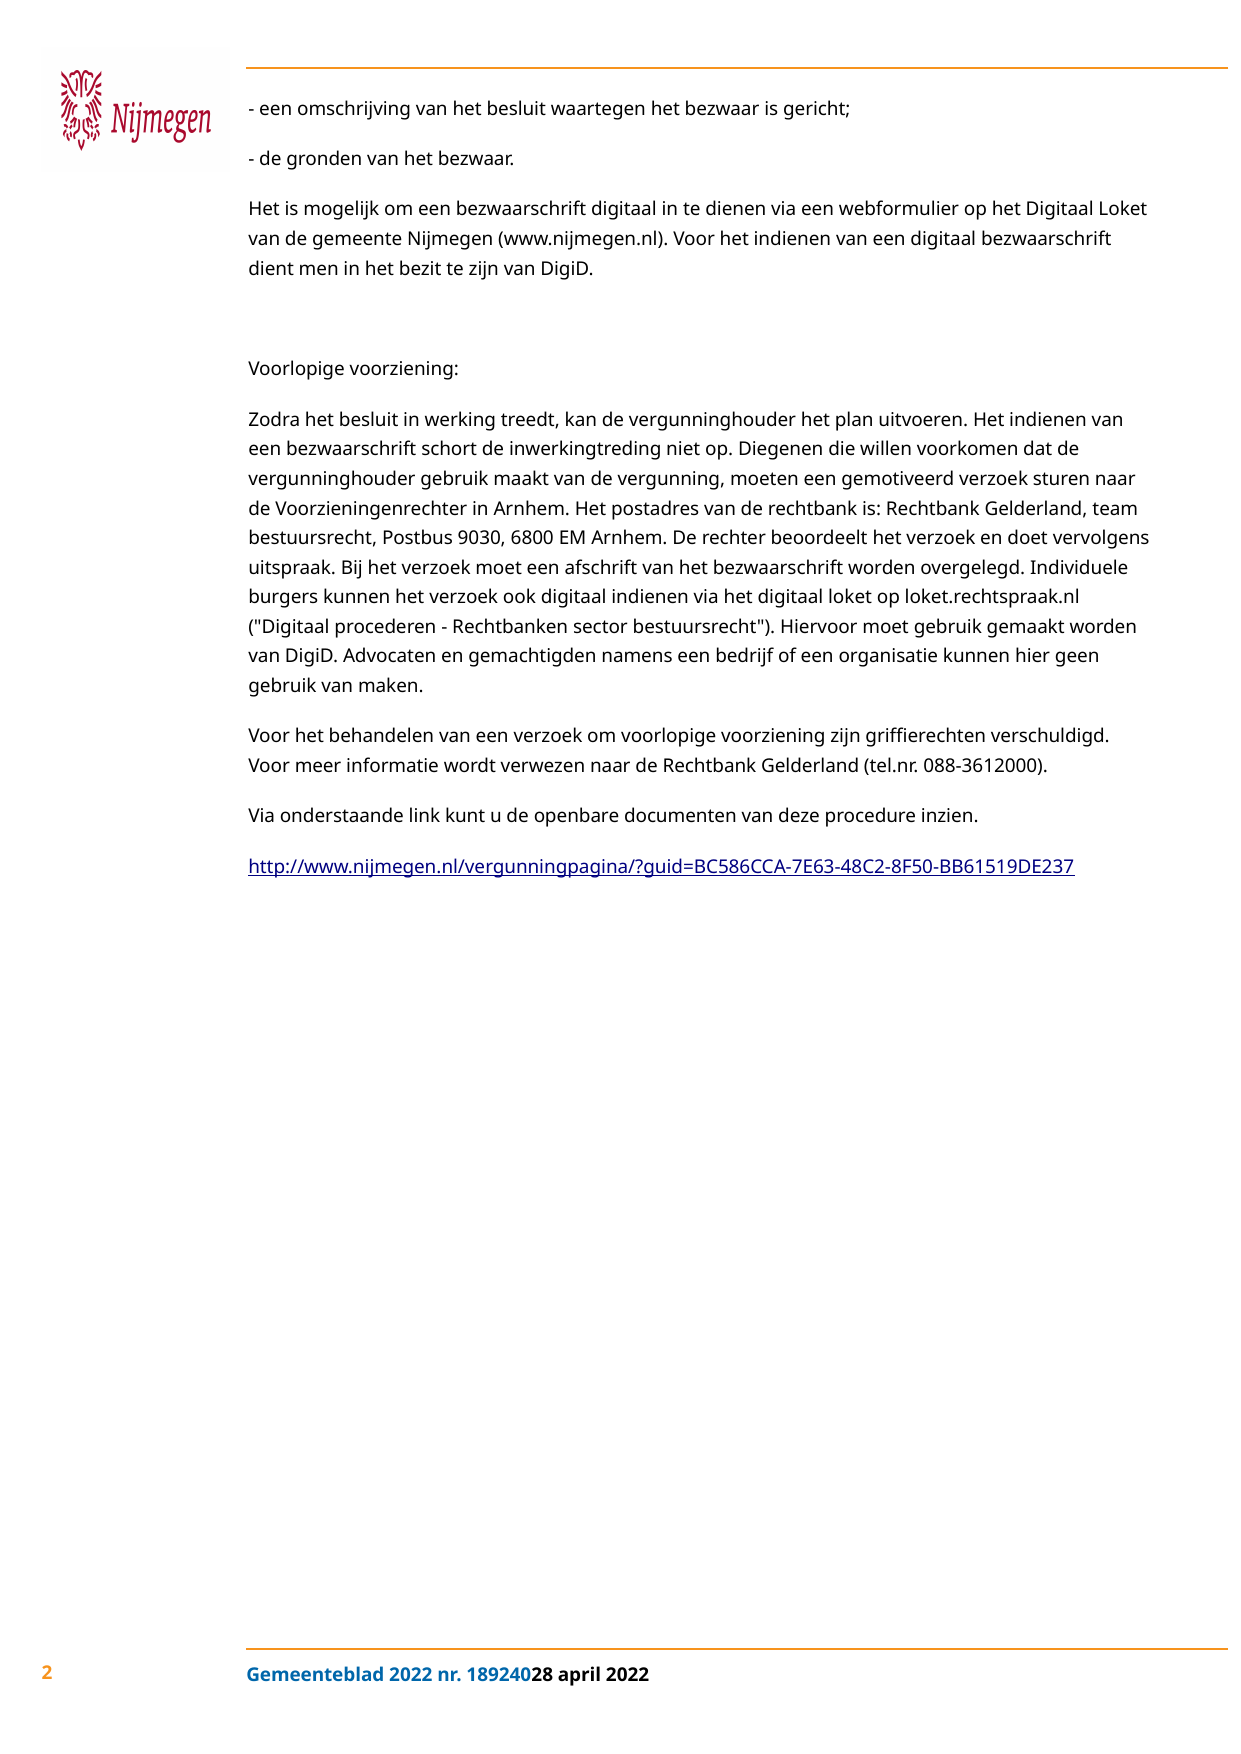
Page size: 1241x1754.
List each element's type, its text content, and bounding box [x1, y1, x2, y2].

text Het is mogelijk om een bezwaarschrift digitaal in te dienen via een webformulier op het Digitaal Loket van de gemeente Nijmegen (www.nijmegen.nl). Voor het indienen van een digitaal bezwaarschrift dient men in het bezit te zijn van DigiD. [248, 196, 1152, 281]
picture [41, 47, 231, 172]
text Voor het behandelen van een verzoek om voorlopige voorziening zijn griffierechten verschuldigd. Voor meer informatie wordt verwezen naar de Rechtbank Gelderland (tel.nr. 088-3612000). [248, 723, 1152, 778]
text Zodra het besluit in werking treedt, kan de vergunninghouder het plan uitvoeren. Het indienen van een bezwaarschrift schort de inwerkingtreding niet op. Diegenen die willen voorkomen dat de vergunninghouder gebruik maakt van de vergunning, moeten een gemotiveerd verzoek sturen naar de Voorzieningenrechter in Arnhem. Het postadres van de rechtbank is: Rechtbank Gelderland, team bestuursrecht, Postbus 9030, 6800 EM Arnhem. De rechter beoordeelt het verzoek en doet vervolgens uitspraak. Bij het verzoek moet een afschrift van het bezwaarschrift worden overgelegd. Individuele burgers kunnen het verzoek ook digitaal indienen via het digitaal loket op loket.rechtspraak.nl ("Digitaal procederen - Rechtbanken sector bestuursrecht"). Hiervoor moet gebruik gemaakt worden van DigiD. Advocaten en gemachtigden namens een bedrijf of een organisatie kunnen hier geen gebruik van maken. [248, 406, 1152, 698]
text Via onderstaande link kunt u de openbare documenten van deze procedure inzien. [248, 803, 1152, 828]
text - een omschrijving van het besluit waartegen het bezwaar is gericht; [248, 95, 1152, 121]
text - de gronden van het bezwaar. [248, 145, 1152, 171]
text http://www.nijmegen.nl/vergunningpagina/?guid=BC586CCA-7E63-48C2-8F50-BB61519DE237 [248, 853, 1152, 879]
text Voorlopige voorziening: [248, 356, 1152, 381]
